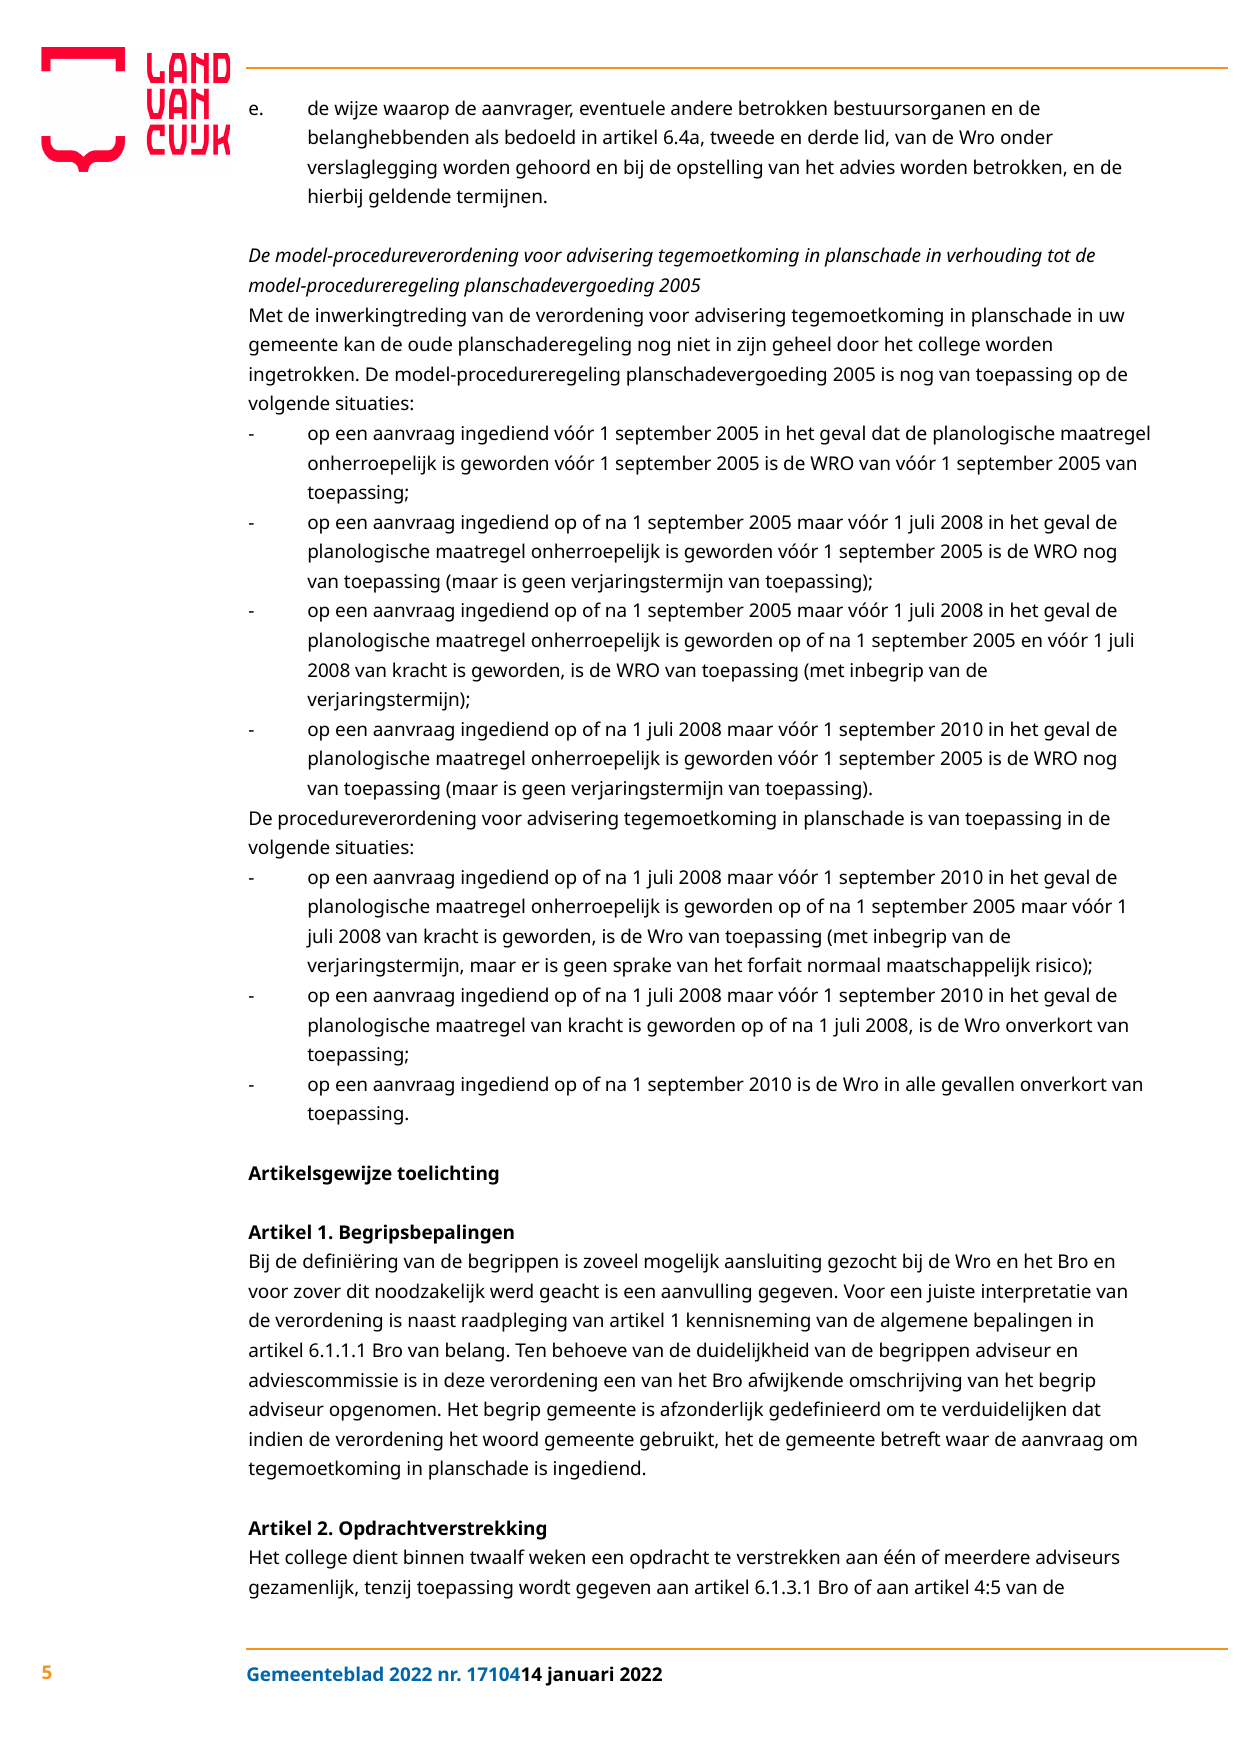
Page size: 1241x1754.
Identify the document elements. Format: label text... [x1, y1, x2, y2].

list op een aanvraag ingediend op of na 1 september 2010 is de Wro in alle gevallen onverkort van toepassing. [248, 1071, 1152, 1126]
text Artikelsgewijze toelichting [248, 1160, 1152, 1186]
list op een aanvraag ingediend op of na 1 juli 2008 maar vóór 1 september 2010 in het geval de planologische maatregel onherroepelijk is geworden op of na 1 september 2005 maar vóór 1 juli 2008 van kracht is geworden, is de Wro van toepassing (met inbegrip van de verjaringstermijn, maar er is geen sprake van het forfait normaal maatschappelijk risico); [248, 864, 1152, 978]
text Artikel 1. Begripsbepalingen [248, 1219, 1152, 1245]
list op een aanvraag ingediend op of na 1 september 2005 maar vóór 1 juli 2008 in het geval de planologische maatregel onherroepelijk is geworden op of na 1 september 2005 en vóór 1 juli 2008 van kracht is geworden, is de WRO van toepassing (met inbegrip van de verjaringstermijn); [248, 598, 1152, 712]
text Het college dient binnen twaalf weken een opdracht te verstrekken aan één of meerdere adviseurs gezamenlijk, tenzij toepassing wordt gegeven aan artikel 6.1.3.1 Bro of aan artikel 4:5 van de [248, 1544, 1152, 1600]
list op een aanvraag ingediend vóór 1 september 2005 in het geval dat de planologische maatregel onherroepelijk is geworden vóór 1 september 2005 is de WRO van vóór 1 september 2005 van toepassing; [248, 420, 1152, 505]
list op een aanvraag ingediend op of na 1 juli 2008 maar vóór 1 september 2010 in het geval de planologische maatregel van kracht is geworden op of na 1 juli 2008, is de Wro onverkort van toepassing; [248, 982, 1152, 1067]
text De model-procedureverordening voor advisering tegemoetkoming in planschade in verhouding tot de model-procedureregeling planschadevergoeding 2005 [248, 243, 1152, 298]
text De procedureverordening voor advisering tegemoetkoming in planschade is van toepassing in de volgende situaties: [248, 805, 1152, 860]
list op een aanvraag ingediend op of na 1 juli 2008 maar vóór 1 september 2010 in het geval de planologische maatregel onherroepelijk is geworden vóór 1 september 2005 is de WRO nog van toepassing (maar is geen verjaringstermijn van toepassing). [248, 716, 1152, 801]
list de wijze waarop de aanvrager, eventuele andere betrokken bestuursorganen en de belanghebbenden als bedoeld in artikel 6.4a, tweede en derde lid, van de Wro onder verslaglegging worden gehoord en bij de opstelling van het advies worden betrokken, en de hierbij geldende termijnen. [248, 95, 1152, 209]
text Bij de definiëring van de begrippen is zoveel mogelijk aansluiting gezocht bij de Wro en het Bro en voor zover dit noodzakelijk werd geacht is een aanvulling gegeven. Voor een juiste interpretatie van de verordening is naast raadpleging van artikel 1 kennisneming van de algemene bepalingen in artikel 6.1.1.1 Bro van belang. Ten behoeve van de duidelijkheid van de begrippen adviseur en adviescommissie is in deze verordening een van het Bro afwijkende omschrijving van het begrip adviseur opgenomen. Het begrip gemeente is afzonderlijk gedefinieerd om te verduidelijken dat indien de verordening het woord gemeente gebruikt, het de gemeente betreft waar de aanvraag om tegemoetkoming in planschade is ingediend. [248, 1248, 1152, 1481]
picture [41, 47, 231, 172]
list op een aanvraag ingediend op of na 1 september 2005 maar vóór 1 juli 2008 in het geval de planologische maatregel onherroepelijk is geworden vóór 1 september 2005 is de WRO nog van toepassing (maar is geen verjaringstermijn van toepassing); [248, 509, 1152, 594]
text Artikel 2. Opdrachtverstrekking [248, 1515, 1152, 1541]
text Met de inwerkingtreding van de verordening voor advisering tegemoetkoming in planschade in uw gemeente kan de oude planschaderegeling nog niet in zijn geheel door het college worden ingetrokken. De model-procedureregeling planschadevergoeding 2005 is nog van toepassing op de volgende situaties: [248, 302, 1152, 416]
